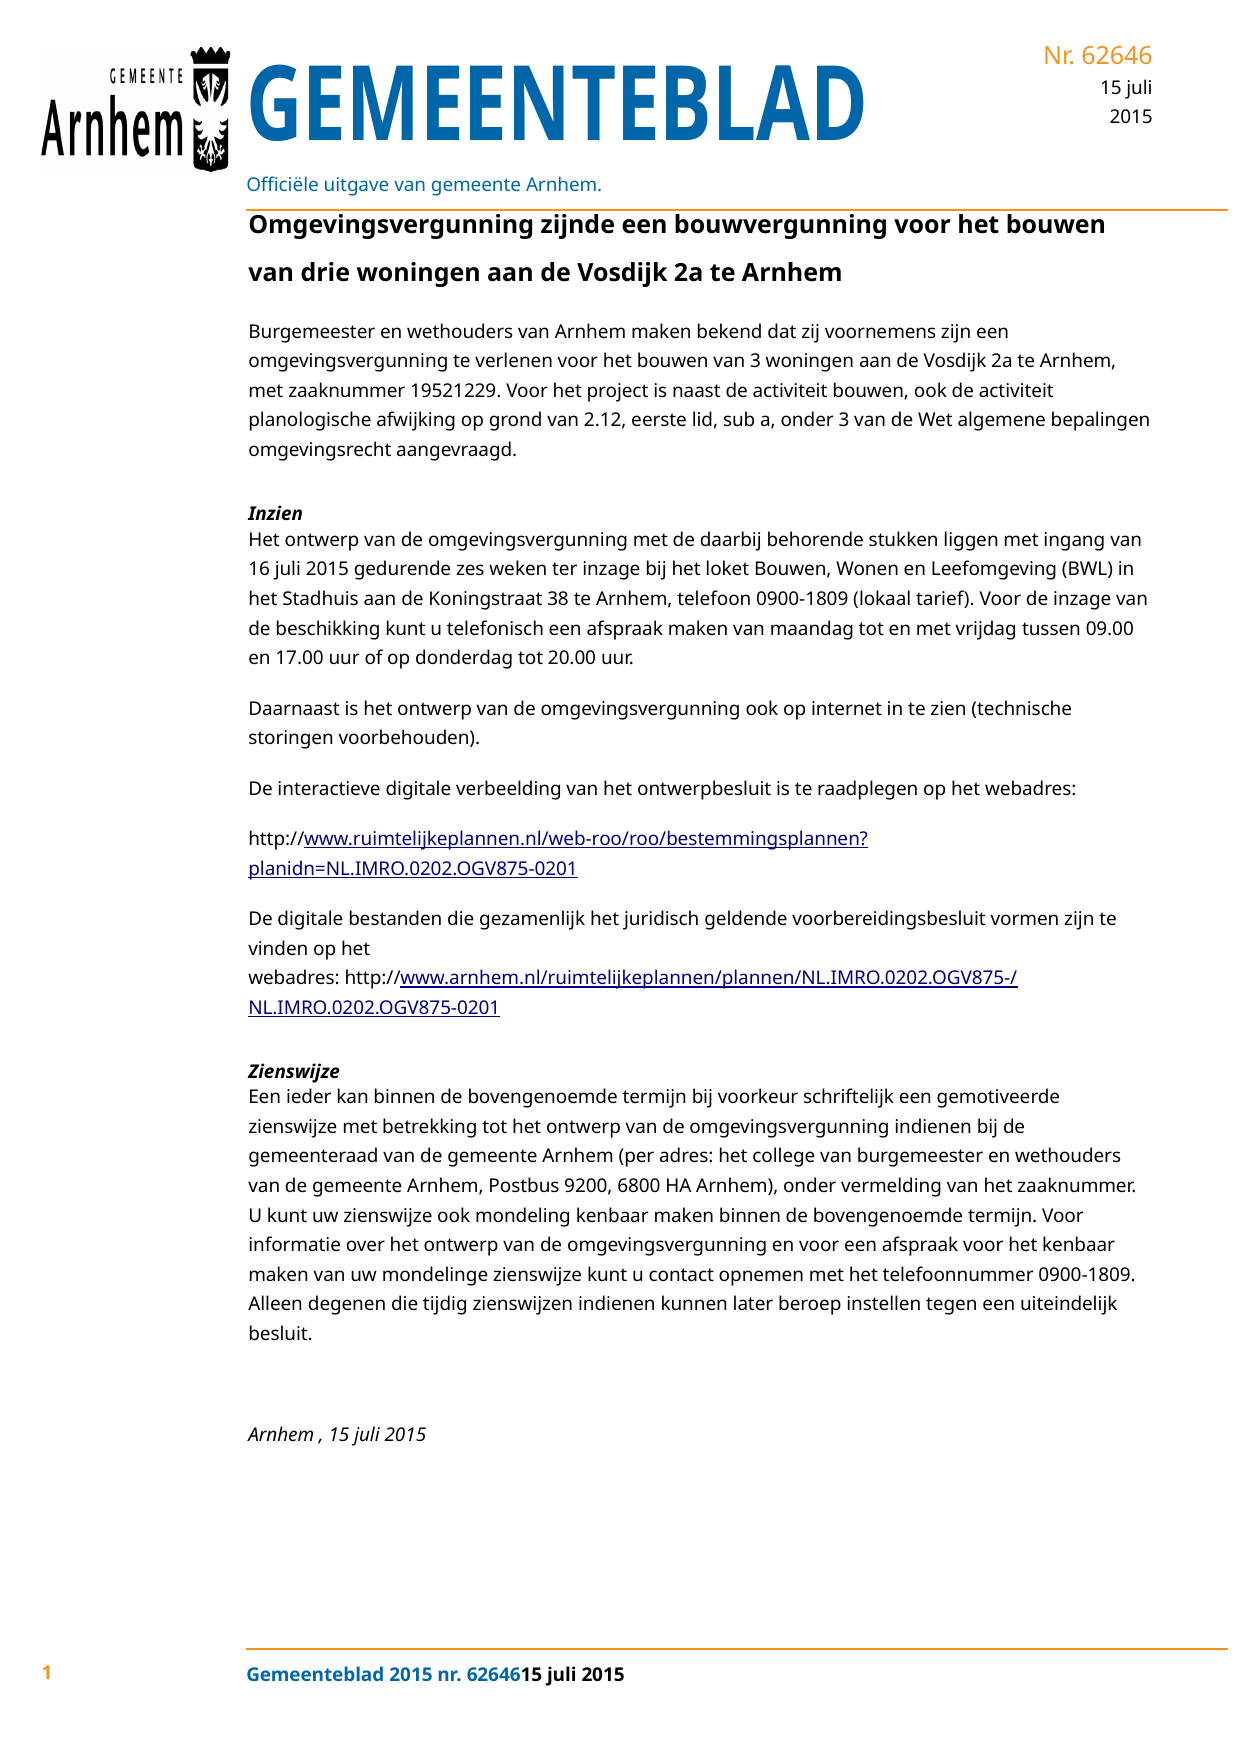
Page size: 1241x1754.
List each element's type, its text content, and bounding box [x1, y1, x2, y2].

text Een ieder kan binnen de bovengenoemde termijn bij voorkeur schriftelijk een gemotiveerde zienswijze met betrekking tot het ontwerp van de omgevingsvergunning indienen bij de gemeenteraad van de gemeente Arnhem (per adres: het college van burgemeester en wethouders van de gemeente Arnhem, Postbus 9200, 6800 HA Arnhem), onder vermelding van het zaaknummer. U kunt uw zienswijze ook mondeling kenbaar maken binnen de bovengenoemde termijn. Voor informatie over het ontwerp van de omgevingsvergunning en voor een afspraak voor het kenbaar maken van uw mondelinge zienswijze kunt u contact opnemen met het telefoonnummer 0900-1809. Alleen degenen die tijdig zienswijzen indienen kunnen later beroep instellen tegen een uiteindelijk besluit. [248, 1083, 1152, 1346]
text De digitale bestanden die gezamenlijk het juridisch geldende voorbereidingsbesluit vormen zijn te vinden op het webadres: http://www.arnhem.nl/ruimtelijkeplannen/plannen/NL.IMRO.0202.OGV875-/NL.IMRO.0202.OGV875-0201 [248, 905, 1152, 1019]
picture [41, 47, 231, 172]
text Arnhem , 15 juli 2015 [248, 1421, 1152, 1447]
text Daarnaast is het ontwerp van de omgevingsvergunning ook op internet in te zien (technische storingen voorbehouden). [248, 695, 1152, 750]
text Het ontwerp van de omgevingsvergunning met de daarbij behorende stukken liggen met ingang van 16 juli 2015 gedurende zes weken ter inzage bij het loket Bouwen, Wonen en Leefomgeving (BWL) in het Stadhuis aan de Koningstraat 38 te Arnhem, telefoon 0900-1809 (lokaal tarief). Voor de inzage van de beschikking kunt u telefonisch een afspraak maken van maandag tot en met vrijdag tussen 09.00 en 17.00 uur of op donderdag tot 20.00 uur. [248, 526, 1152, 670]
text Zienswijze [248, 1058, 1152, 1083]
text Inzien [248, 500, 1152, 526]
text De interactieve digitale verbeelding van het ontwerpbesluit is te raadplegen op het webadres: [248, 775, 1152, 800]
text Burgemeester en wethouders van Arnhem maken bekend dat zij voornemens zijn een omgevingsvergunning te verlenen voor het bouwen van 3 woningen aan de Vosdijk 2a te Arnhem, met zaaknummer 19521229. Voor het project is naast de activiteit bouwen, ook de activiteit planologische afwijking op grond van 2.12, eerste lid, sub a, onder 3 van de Wet algemene bepalingen omgevingsrecht aangevraagd. [248, 318, 1152, 462]
text Omgevingsvergunning zijnde een bouwvergunning voor het bouwen van drie woningen aan de Vosdijk 2a te Arnhem [248, 211, 1152, 288]
text http://www.ruimtelijkeplannen.nl/web-roo/roo/bestemmingsplannen?planidn=NL.IMRO.0202.OGV875-0201 [248, 825, 1152, 880]
